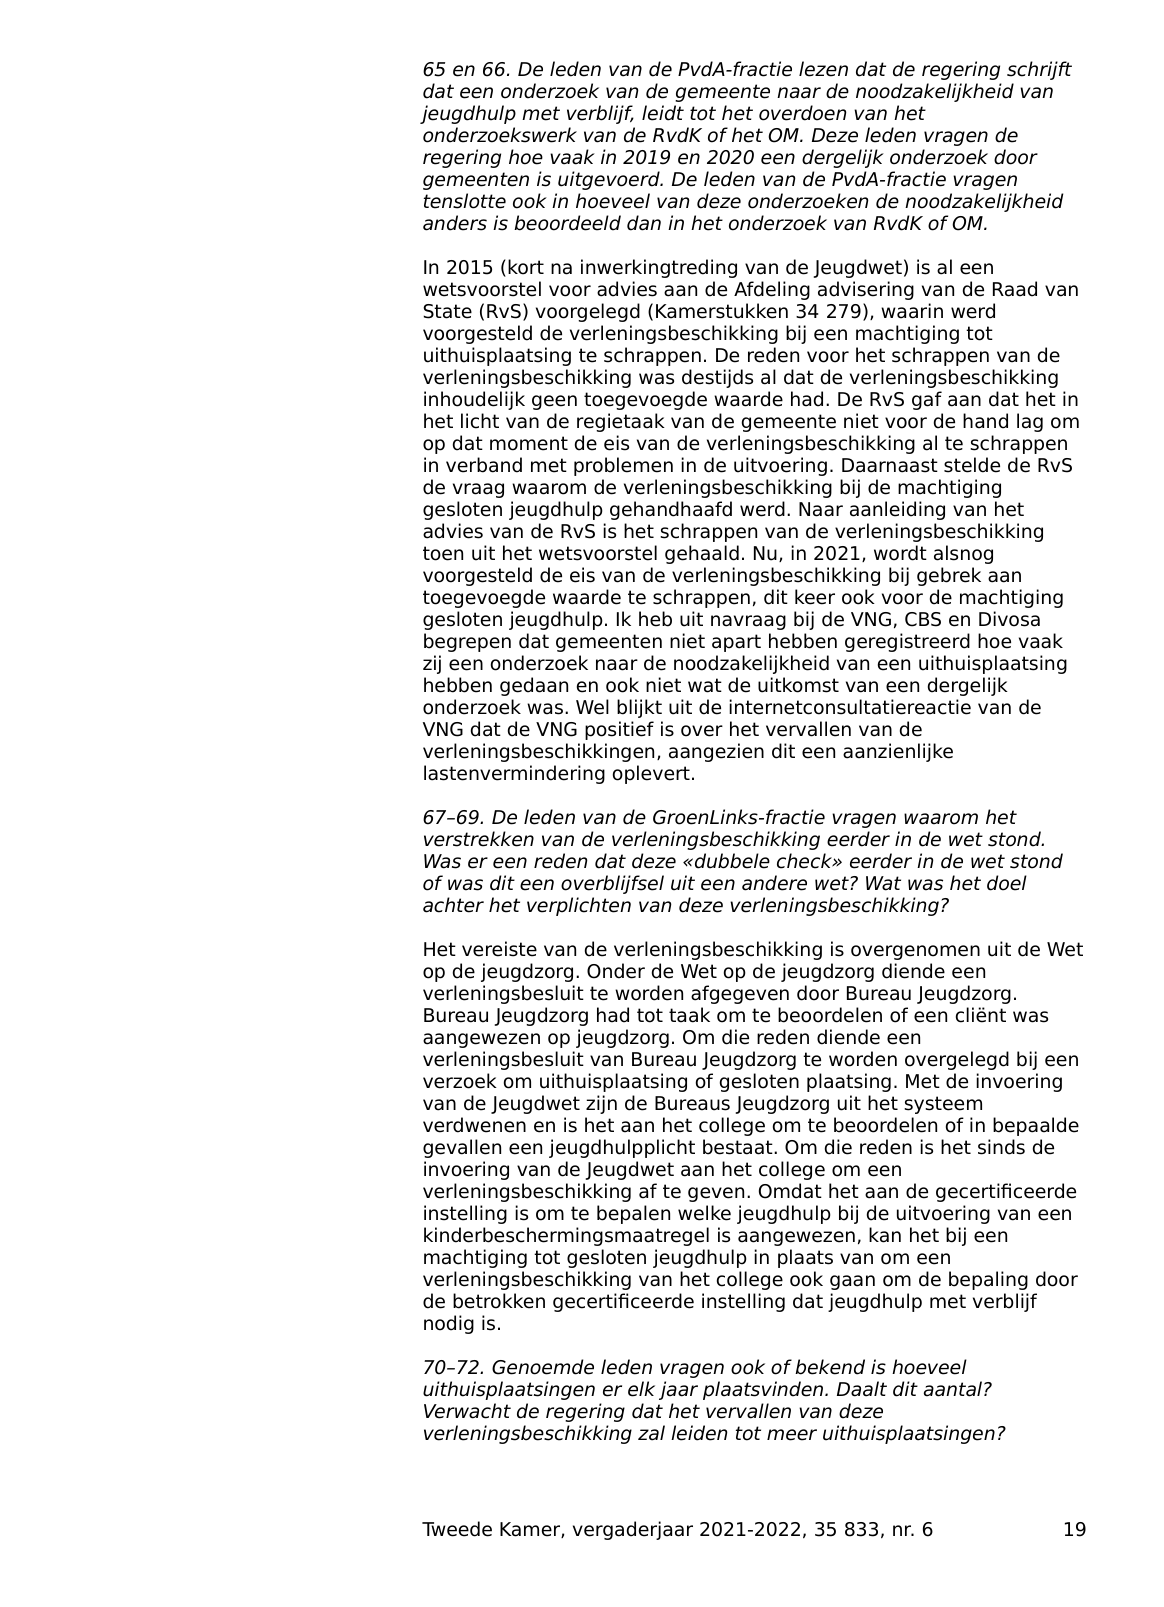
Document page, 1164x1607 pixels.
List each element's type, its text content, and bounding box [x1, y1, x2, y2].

text Het vereiste van de verleningsbeschikking is overgenomen uit de Wet op de jeugdzorg. Onder de Wet op de jeugdzorg diende een verleningsbesluit te worden afgegeven door Bureau Jeugdzorg. Bureau Jeugdzorg had tot taak om te beoordelen of een cliënt was aangewezen op jeugdzorg. Om die reden diende een verleningsbesluit van Bureau Jeugdzorg te worden overgelegd bij een verzoek om uithuisplaatsing of gesloten plaatsing. Met de invoering van de Jeugdwet zijn de Bureaus Jeugdzorg uit het systeem verdwenen en is het aan het college om te beoordelen of in bepaalde gevallen een jeugdhulpplicht bestaat. Om die reden is het sinds de invoering van de Jeugdwet aan het college om een verleningsbeschikking af te geven. Omdat het aan de gecertificeerde instelling is om te bepalen welke jeugdhulp bij de uitvoering van een kinderbeschermingsmaatregel is aangewezen, kan het bij een machtiging tot gesloten jeugdhulp in plaats van om een verleningsbeschikking van het college ook gaan om de bepaling door de betrokken gecertificeerde instelling dat jeugdhulp met verblijf nodig is. [422, 939, 1087, 1334]
text 70–72. Genoemde leden vragen ook of bekend is hoeveel uithuisplaatsingen er elk jaar plaatsvinden. Daalt dit aantal? Verwacht de regering dat het vervallen van deze verleningsbeschikking zal leiden tot meer uithuisplaatsingen? [422, 1357, 1087, 1444]
text 65 en 66. De leden van de PvdA-fractie lezen dat de regering schrijft dat een onderzoek van de gemeente naar de noodzakelijkheid van jeugdhulp met verblijf, leidt tot het overdoen van het onderzoekswerk van de RvdK of het OM. Deze leden vragen de regering hoe vaak in 2019 en 2020 een dergelijk onderzoek door gemeenten is uitgevoerd. De leden van de PvdA-fractie vragen tenslotte ook in hoeveel van deze onderzoeken de noodzakelijkheid anders is beoordeeld dan in het onderzoek van RvdK of OM. [422, 59, 1087, 235]
text In 2015 (kort na inwerkingtreding van de Jeugdwet) is al een wetsvoorstel voor advies aan de Afdeling advisering van de Raad van State (RvS) voorgelegd (Kamerstukken 34 279), waarin werd voorgesteld de verleningsbeschikking bij een machtiging tot uithuisplaatsing te schrappen. De reden voor het schrappen van de verleningsbeschikking was destijds al dat de verleningsbeschikking inhoudelijk geen toegevoegde waarde had. De RvS gaf aan dat het in het licht van de regietaak van de gemeente niet voor de hand lag om op dat moment de eis van de verleningsbeschikking al te schrappen in verband met problemen in de uitvoering. Daarnaast stelde de RvS de vraag waarom de verleningsbeschikking bij de machtiging gesloten jeugdhulp gehandhaafd werd. Naar aanleiding van het advies van de RvS is het schrappen van de verleningsbeschikking toen uit het wetsvoorstel gehaald. Nu, in 2021, wordt alsnog voorgesteld de eis van de verleningsbeschikking bij gebrek aan toegevoegde waarde te schrappen, dit keer ook voor de machtiging gesloten jeugdhulp. Ik heb uit navraag bij de VNG, CBS en Divosa begrepen dat gemeenten niet apart hebben geregistreerd hoe vaak zij een onderzoek naar de noodzakelijkheid van een uithuisplaatsing hebben gedaan en ook niet wat de uitkomst van een dergelijk onderzoek was. Wel blijkt uit de internetconsultatiereactie van de VNG dat de VNG positief is over het vervallen van de verleningsbeschikkingen, aangezien dit een aanzienlijke lastenvermindering oplevert. [422, 257, 1087, 784]
text 67–69. De leden van de GroenLinks-fractie vragen waarom het verstrekken van de verleningsbeschikking eerder in de wet stond. Was er een reden dat deze «dubbele check» eerder in de wet stond of was dit een overblijfsel uit een andere wet? Wat was het doel achter het verplichten van deze verleningsbeschikking? [422, 807, 1087, 917]
